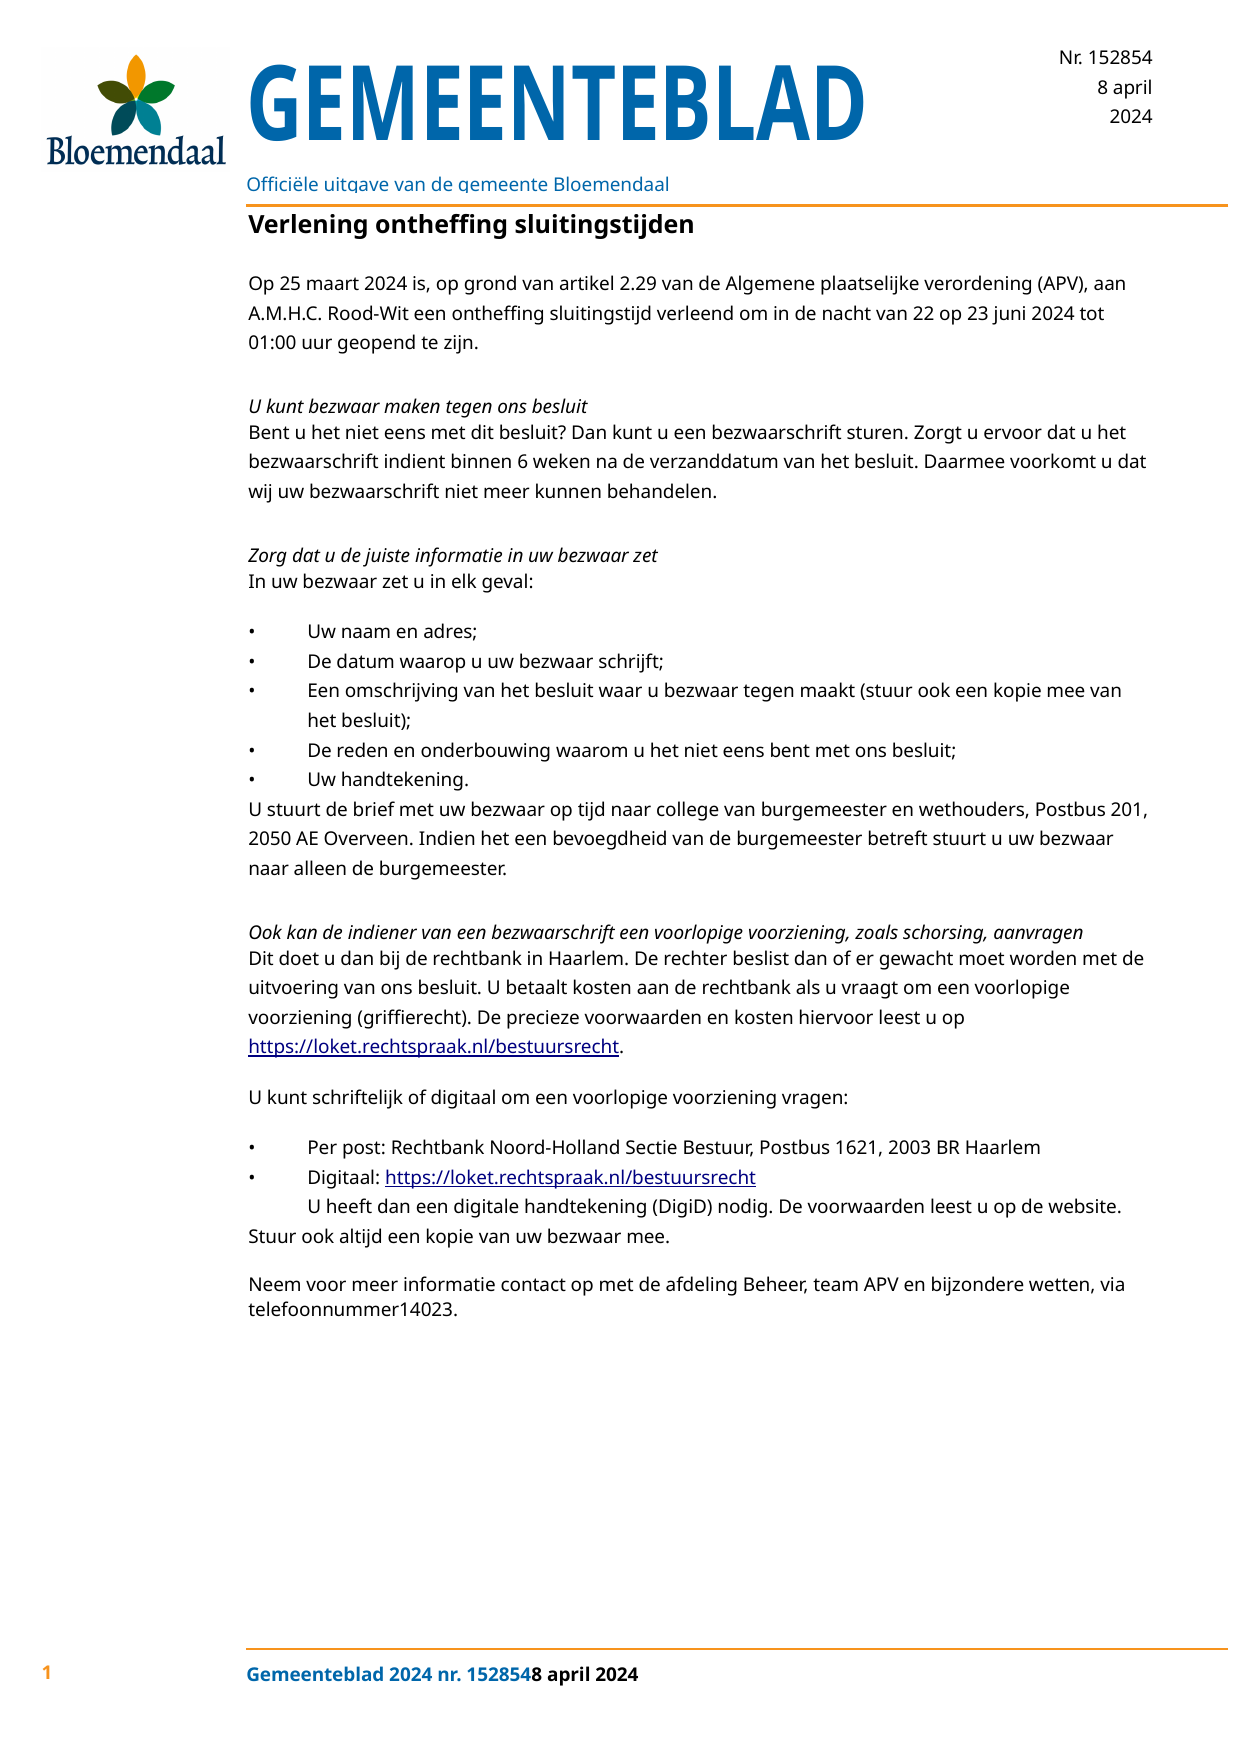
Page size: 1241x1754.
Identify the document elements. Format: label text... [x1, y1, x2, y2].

list De reden en onderbouwing waarom u het niet eens bent met ons besluit; [248, 737, 1152, 762]
text Bent u het niet eens met dit besluit? Dan kunt u een bezwaarschrift sturen. Zorgt u ervoor dat u het bezwaarschrift indient binnen 6 weken na de verzanddatum van het besluit. Daarmee voorkomt u dat wij uw bezwaarschrift niet meer kunnen behandelen. [248, 419, 1152, 504]
text Ook kan de indiener van een bezwaarschrift een voorlopige voorziening, zoals schorsing, aanvragen [248, 919, 1152, 945]
text U stuurt de brief met uw bezwaar op tijd naar college van burgemeester en wethouders, Postbus 201, 2050 AE Overveen. Indien het een bevoegdheid van de burgemeester betreft stuurt u uw bezwaar naar alleen de burgemeester. [248, 796, 1152, 881]
text Dit doet u dan bij de rechtbank in Haarlem. De rechter beslist dan of er gewacht moet worden met de uitvoering van ons besluit. U betaalt kosten aan de rechtbank als u vraagt om een voorlopige voorziening (griffierecht). De precieze voorwaarden en kosten hiervoor leest u op https://loket.rechtspraak.nl/bestuursrecht. [248, 945, 1152, 1059]
text U kunt bezwaar maken tegen ons besluit [248, 393, 1152, 419]
text In uw bezwaar zet u in elk geval: [248, 568, 1152, 594]
text Neem voor meer informatie contact op met de afdeling Beheer, team APV en bijzondere wetten, via telefoonnummer14023. [248, 1271, 1152, 1322]
text U kunt schriftelijk of digitaal om een voorlopige voorziening vragen: [248, 1084, 1152, 1110]
text Op 25 maart 2024 is, op grond van artikel 2.29 van de Algemene plaatselijke verordening (APV), aan A.M.H.C. Rood-Wit een ontheffing sluitingstijd verleend om in de nacht van 22 op 23 juni 2024 tot 01:00 uur geopend te zijn. [248, 270, 1152, 355]
list Uw handtekening. [248, 766, 1152, 792]
list Uw naam en adres; [248, 618, 1152, 644]
list Per post: Rechtbank Noord-Holland Sectie Bestuur, Postbus 1621, 2003 BR Haarlem [248, 1134, 1152, 1160]
text Stuur ook altijd een kopie van uw bezwaar mee. [248, 1223, 1152, 1249]
list Digitaal: https://loket.rechtspraak.nl/bestuursrecht [248, 1164, 1152, 1190]
text Verlening ontheffing sluitingstijden [248, 207, 1152, 241]
text Zorg dat u de juiste informatie in uw bezwaar zet [248, 542, 1152, 568]
list Een omschrijving van het besluit waar u bezwaar tegen maakt (stuur ook een kopie mee van het besluit); [248, 678, 1152, 733]
list De datum waarop u uw bezwaar schrijft; [248, 648, 1152, 674]
picture [41, 47, 231, 172]
list U heeft dan een digitale handtekening (DigiD) nodig. De voorwaarden leest u op de website. [248, 1193, 1152, 1219]
